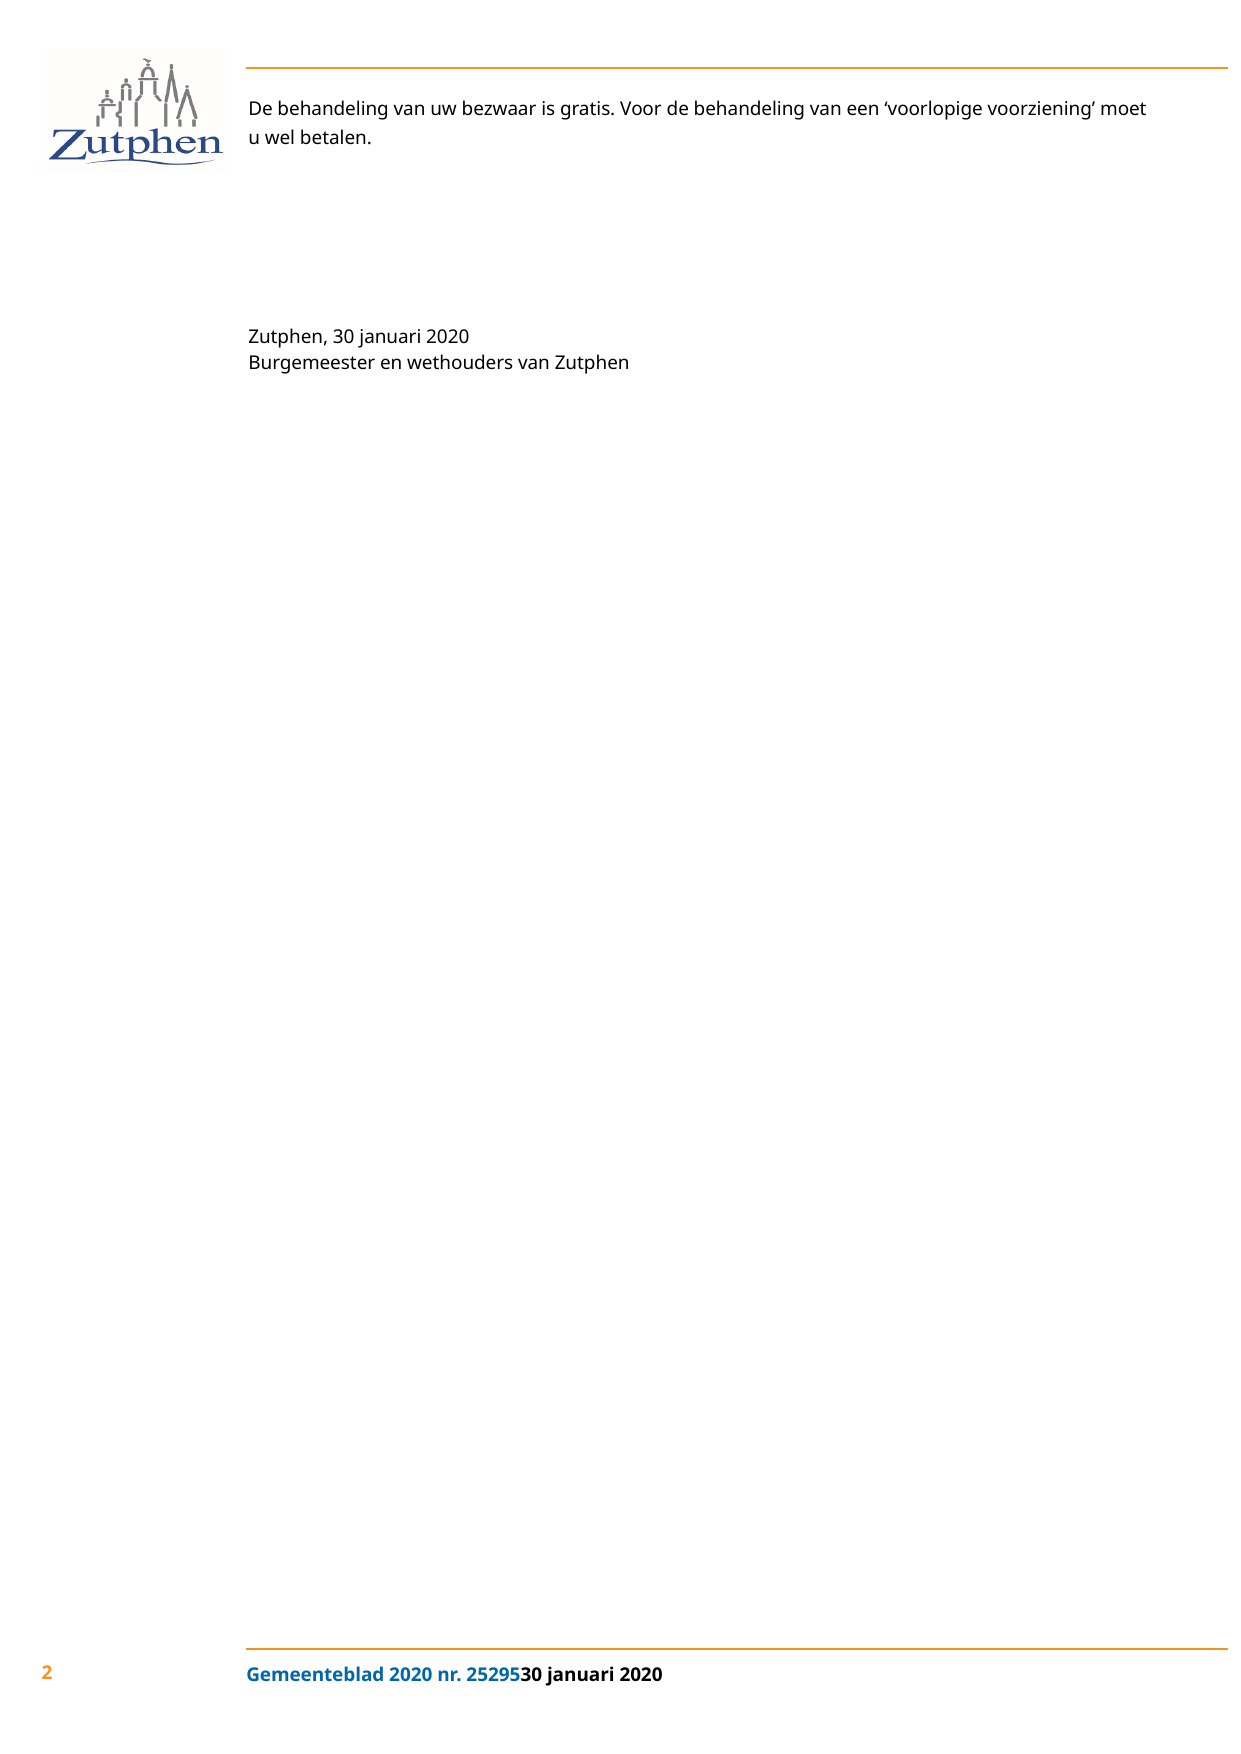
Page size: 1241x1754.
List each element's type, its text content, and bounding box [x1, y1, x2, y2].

picture [41, 47, 231, 172]
text Zutphen, 30 januari 2020 [248, 323, 1152, 349]
text Burgemeester en wethouders van Zutphen [248, 349, 1152, 375]
text De behandeling van uw bezwaar is gratis. Voor de behandeling van een ‘voorlopige voorziening’ moet u wel betalen. [248, 95, 1152, 150]
